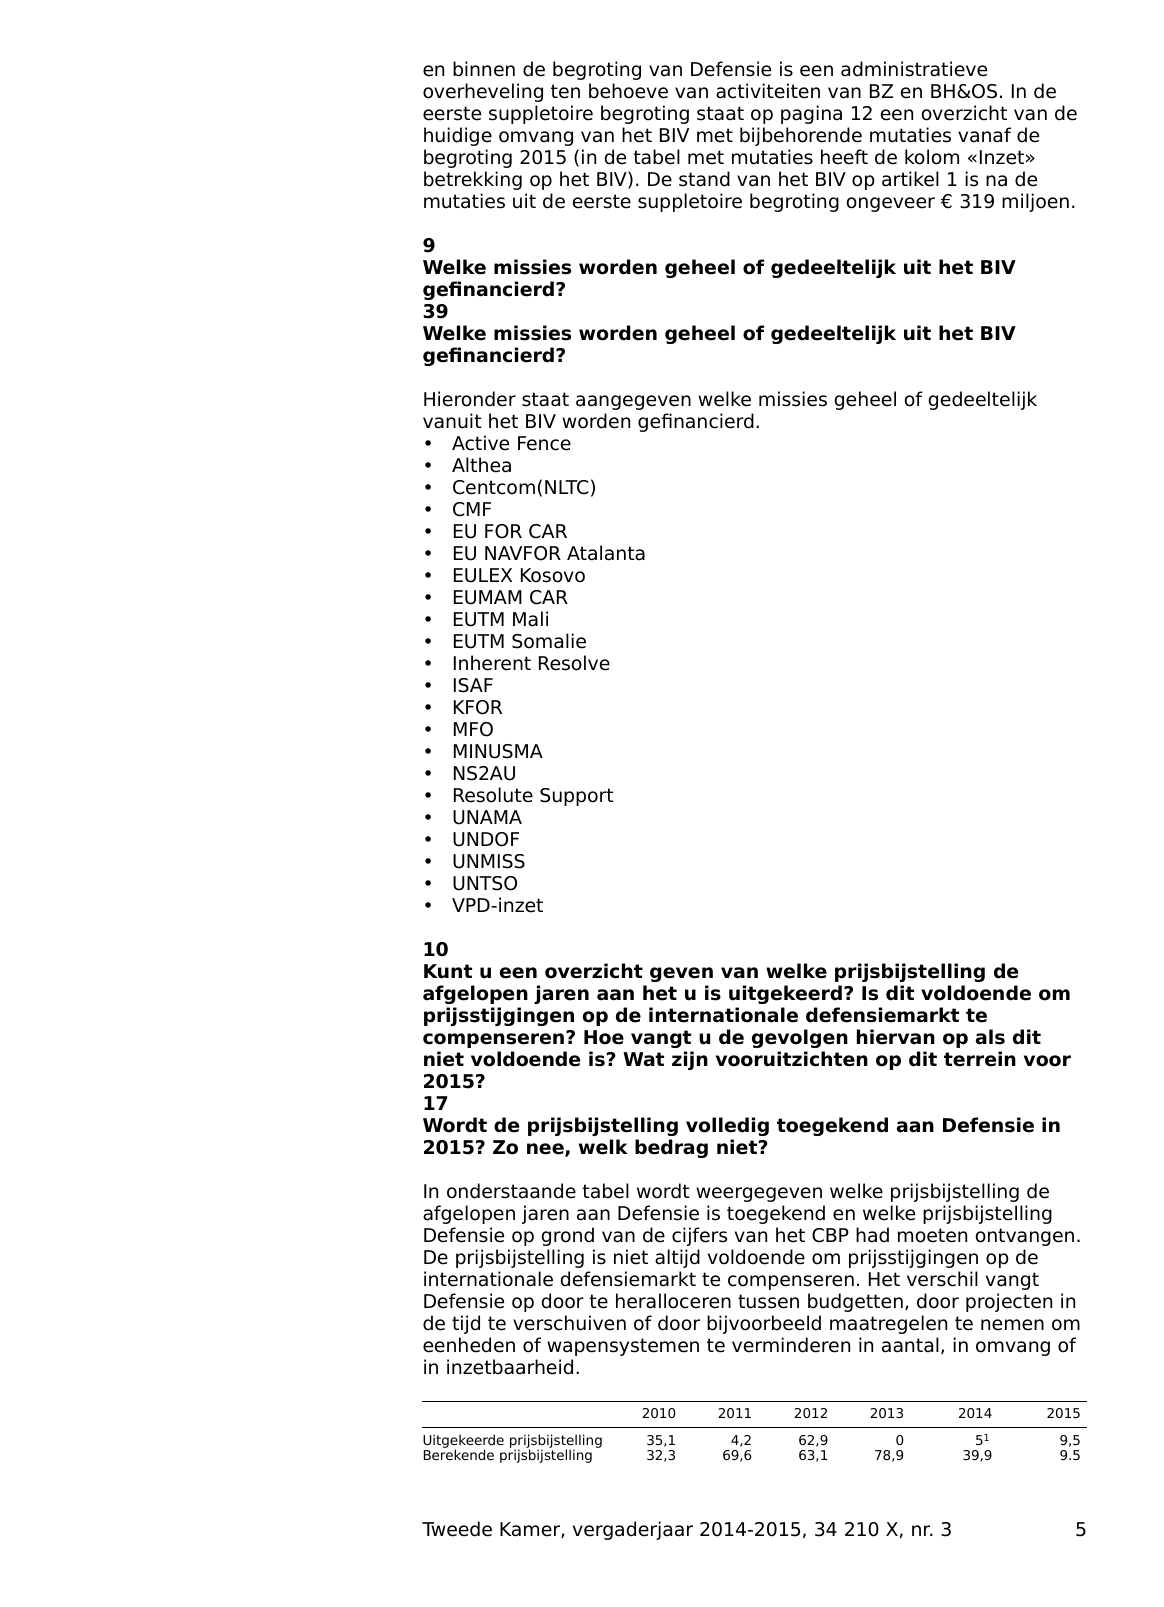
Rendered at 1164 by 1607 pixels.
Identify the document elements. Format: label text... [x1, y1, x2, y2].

text 17 [422, 1093, 1087, 1115]
text Welke missies worden geheel of gedeeltelijk uit het BIV gefinancierd? [422, 323, 1087, 367]
text • MFO [422, 719, 1087, 741]
text • UNAMA [422, 807, 1087, 829]
text • Althea [422, 455, 1087, 477]
table_cell 63,1 [758, 1448, 834, 1464]
text • EUTM Somalie [422, 631, 1087, 653]
table_cell 69,6 [682, 1448, 758, 1464]
table_cell 35,1 [620, 1428, 682, 1448]
text In onderstaande tabel wordt weergegeven welke prijsbijstelling de afgelopen jaren aan Defensie is toegekend en welke prijsbijstelling Defensie op grond van de cijfers van het CBP had moeten ontvangen. De prijsbijstelling is niet altijd voldoende om prijsstijgingen op de internationale defensiemarkt te compenseren. Het verschil vangt Defensie op door te heralloceren tussen budgetten, door projecten in de tijd te verschuiven of door bijvoorbeeld maatregelen te nemen om eenheden of wapensystemen te verminderen in aantal, in omvang of in inzetbaarheid. [422, 1181, 1087, 1379]
text • UNMISS [422, 851, 1087, 873]
text • EU FOR CAR [422, 521, 1087, 543]
text • EUTM Mali [422, 609, 1087, 631]
text • EULEX Kosovo [422, 565, 1087, 587]
table_cell Berekende prijsbijstelling [422, 1448, 620, 1464]
text • ISAF [422, 675, 1087, 697]
text • NS2AU [422, 763, 1087, 785]
text • EUMAM CAR [422, 587, 1087, 609]
text • MINUSMA [422, 741, 1087, 763]
text • CMF [422, 499, 1087, 521]
text • EU NAVFOR Atalanta [422, 543, 1087, 565]
table_cell Uitgekeerde prijsbijstelling [422, 1428, 620, 1448]
table_header 2013 [834, 1402, 910, 1427]
text • Inherent Resolve [422, 653, 1087, 675]
table_cell 9.5 [998, 1448, 1087, 1464]
table_cell 78,9 [834, 1448, 910, 1464]
table_cell 4,2 [682, 1428, 758, 1448]
table_header [422, 1402, 620, 1427]
text Wordt de prijsbijstelling volledig toegekend aan Defensie in 2015? Zo nee, welk bedrag niet? [422, 1115, 1087, 1159]
table_header 2012 [758, 1402, 834, 1427]
table_header 2010 [620, 1402, 682, 1427]
text • VPD-inzet [422, 895, 1087, 917]
text Kunt u een overzicht geven van welke prijsbijstelling de afgelopen jaren aan het u is uitgekeerd? Is dit voldoende om prijsstijgingen op de internationale defensiemarkt te compenseren? Hoe vangt u de gevolgen hiervan op als dit niet voldoende is? Wat zijn vooruitzichten op dit terrein voor 2015? [422, 961, 1087, 1093]
text • Active Fence [422, 433, 1087, 455]
table_cell 0 [834, 1428, 910, 1448]
table_cell 39,9 [910, 1448, 998, 1464]
text 9 [422, 235, 1087, 257]
text 10 [422, 939, 1087, 961]
text • Centcom(NLTC) [422, 477, 1087, 499]
table_cell 62,9 [758, 1428, 834, 1448]
text Hieronder staat aangegeven welke missies geheel of gedeeltelijk vanuit het BIV worden gefinancierd. [422, 389, 1087, 433]
text • UNDOF [422, 829, 1087, 851]
table_header 2015 [998, 1402, 1087, 1427]
text en binnen de begroting van Defensie is een administratieve overheveling ten behoeve van activiteiten van BZ en BH&OS. In de eerste suppletoire begroting staat op pagina 12 een overzicht van de huidige omvang van het BIV met bijbehorende mutaties vanaf de begroting 2015 (in de tabel met mutaties heeft de kolom «Inzet» betrekking op het BIV). De stand van het BIV op artikel 1 is na de mutaties uit de eerste suppletoire begroting ongeveer € 319 miljoen. [422, 59, 1087, 213]
table_cell 32,3 [620, 1448, 682, 1464]
table_header 2011 [682, 1402, 758, 1427]
table_cell 51 [910, 1428, 998, 1448]
text 39 [422, 301, 1087, 323]
text Welke missies worden geheel of gedeeltelijk uit het BIV gefinancierd? [422, 257, 1087, 301]
table_cell 9,5 [998, 1428, 1087, 1448]
text • KFOR [422, 697, 1087, 719]
table_header 2014 [910, 1402, 998, 1427]
text • UNTSO [422, 873, 1087, 895]
text • Resolute Support [422, 785, 1087, 807]
